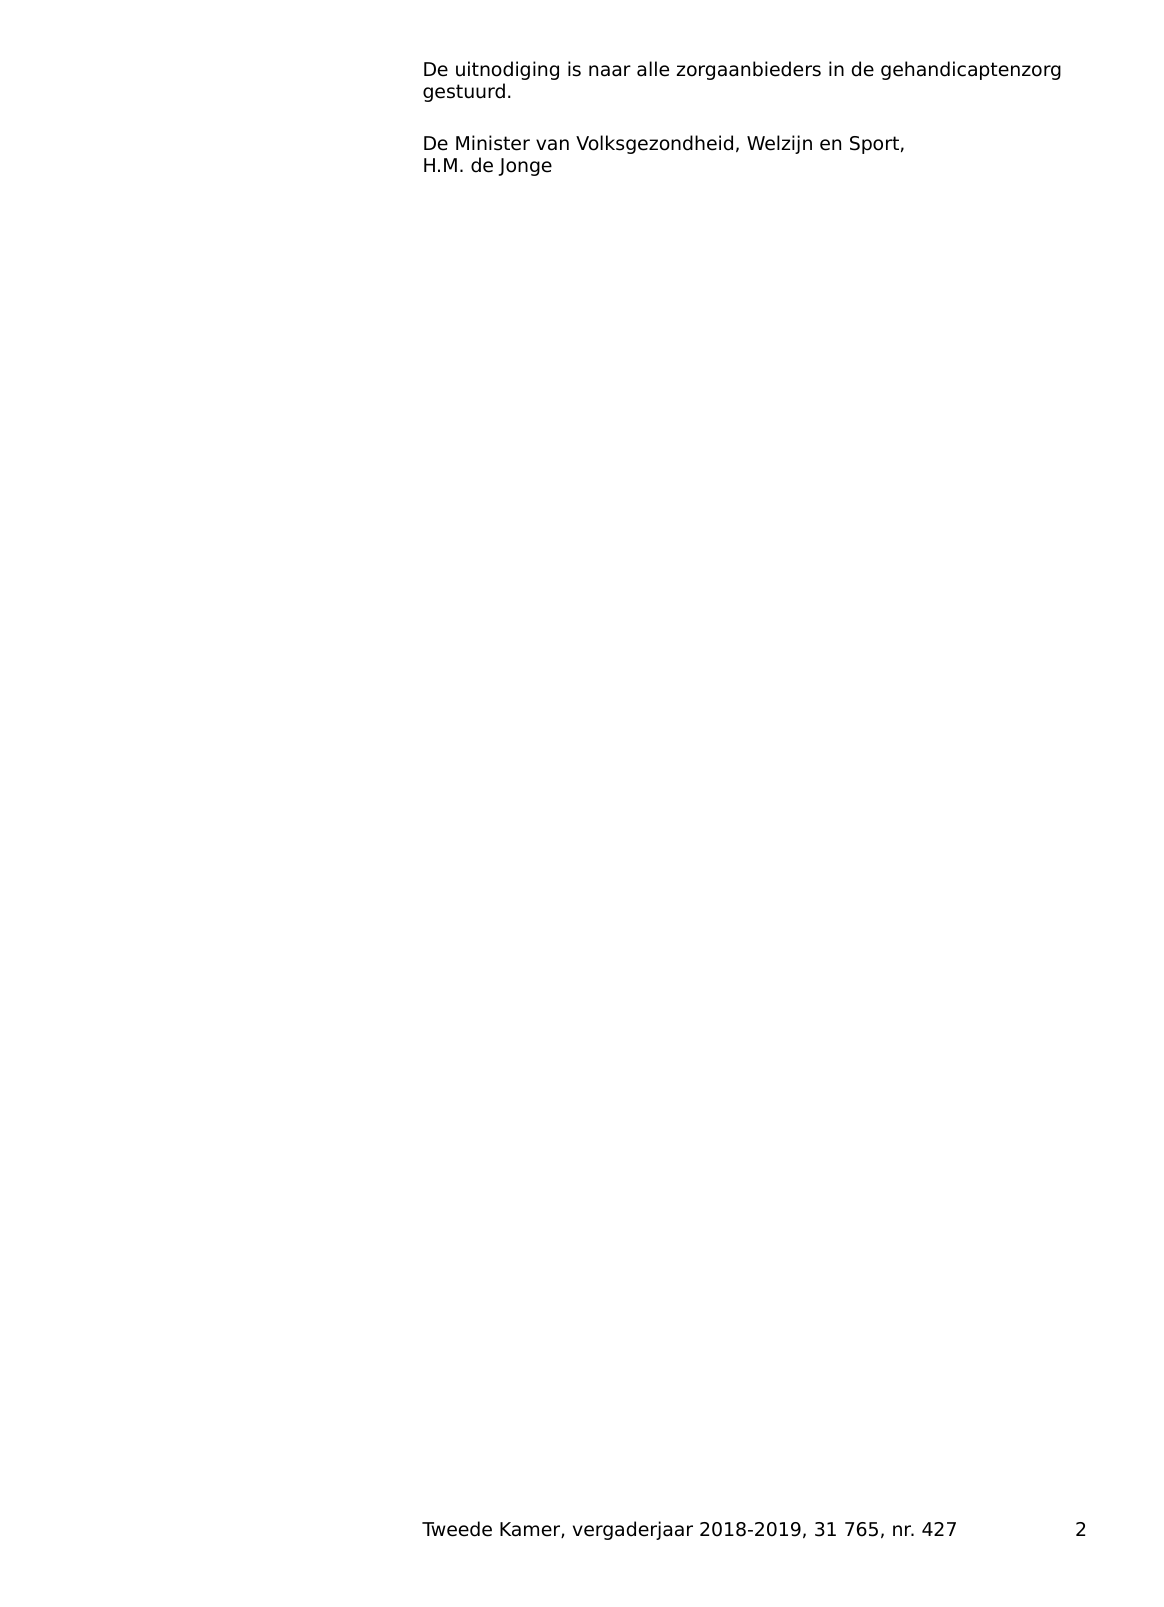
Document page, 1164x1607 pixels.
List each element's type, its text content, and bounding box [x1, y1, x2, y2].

text De uitnodiging is naar alle zorgaanbieders in de gehandicaptenzorg gestuurd. [422, 59, 1087, 103]
text De Minister van Volksgezondheid, Welzijn en Sport, H.M. de Jonge [422, 133, 1087, 177]
